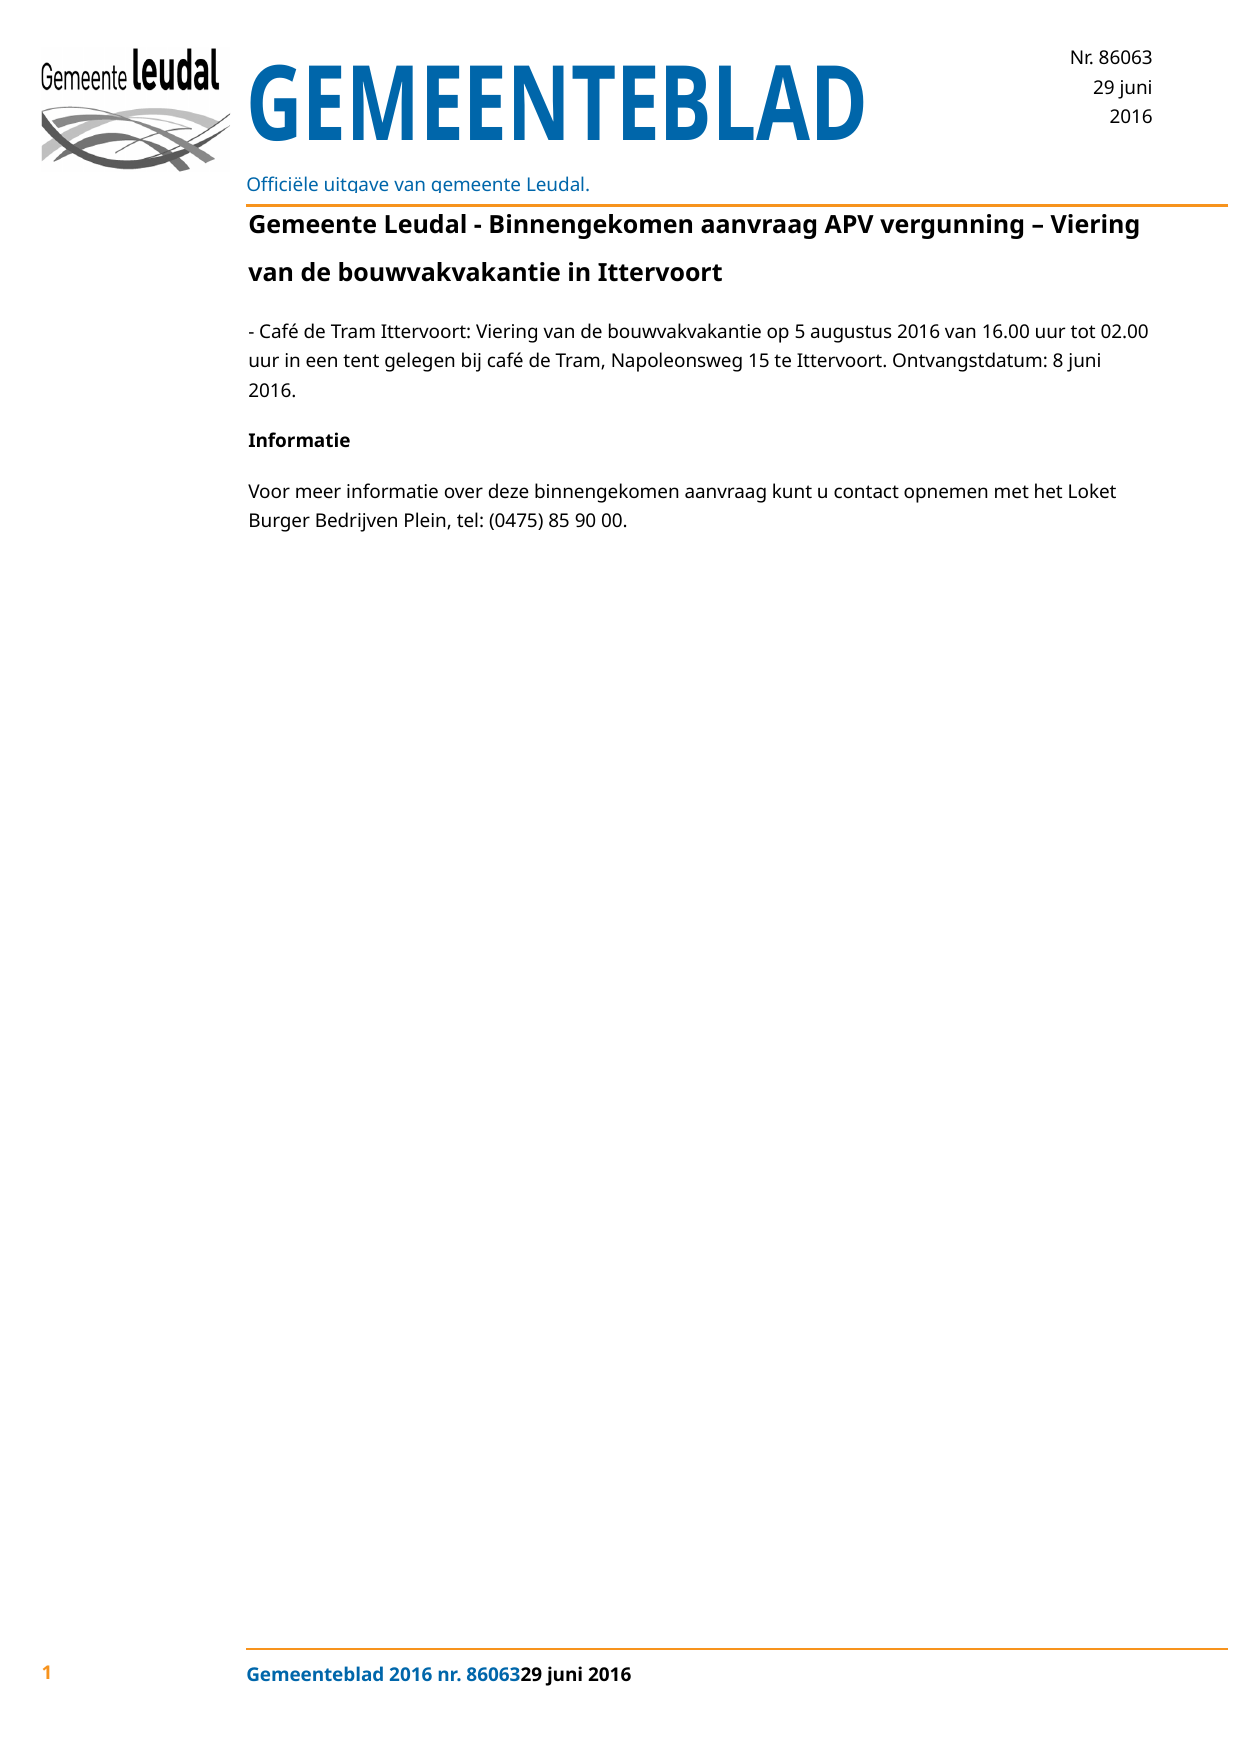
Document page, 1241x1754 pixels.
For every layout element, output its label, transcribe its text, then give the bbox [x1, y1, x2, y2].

text Gemeente Leudal - Binnengekomen aanvraag APV vergunning – Viering van de bouwvakvakantie in Ittervoort [248, 207, 1152, 288]
text Voor meer informatie over deze binnengekomen aanvraag kunt u contact opnemen met het Loket Burger Bedrijven Plein, tel: (0475) 85 90 00. [248, 478, 1152, 533]
text - Café de Tram Ittervoort: Viering van de bouwvakvakantie op 5 augustus 2016 van 16.00 uur tot 02.00 uur in een tent gelegen bij café de Tram, Napoleonsweg 15 te Ittervoort. Ontvangstdatum: 8 juni 2016. [248, 318, 1152, 403]
text Informatie [248, 427, 1152, 453]
picture [41, 47, 231, 172]
